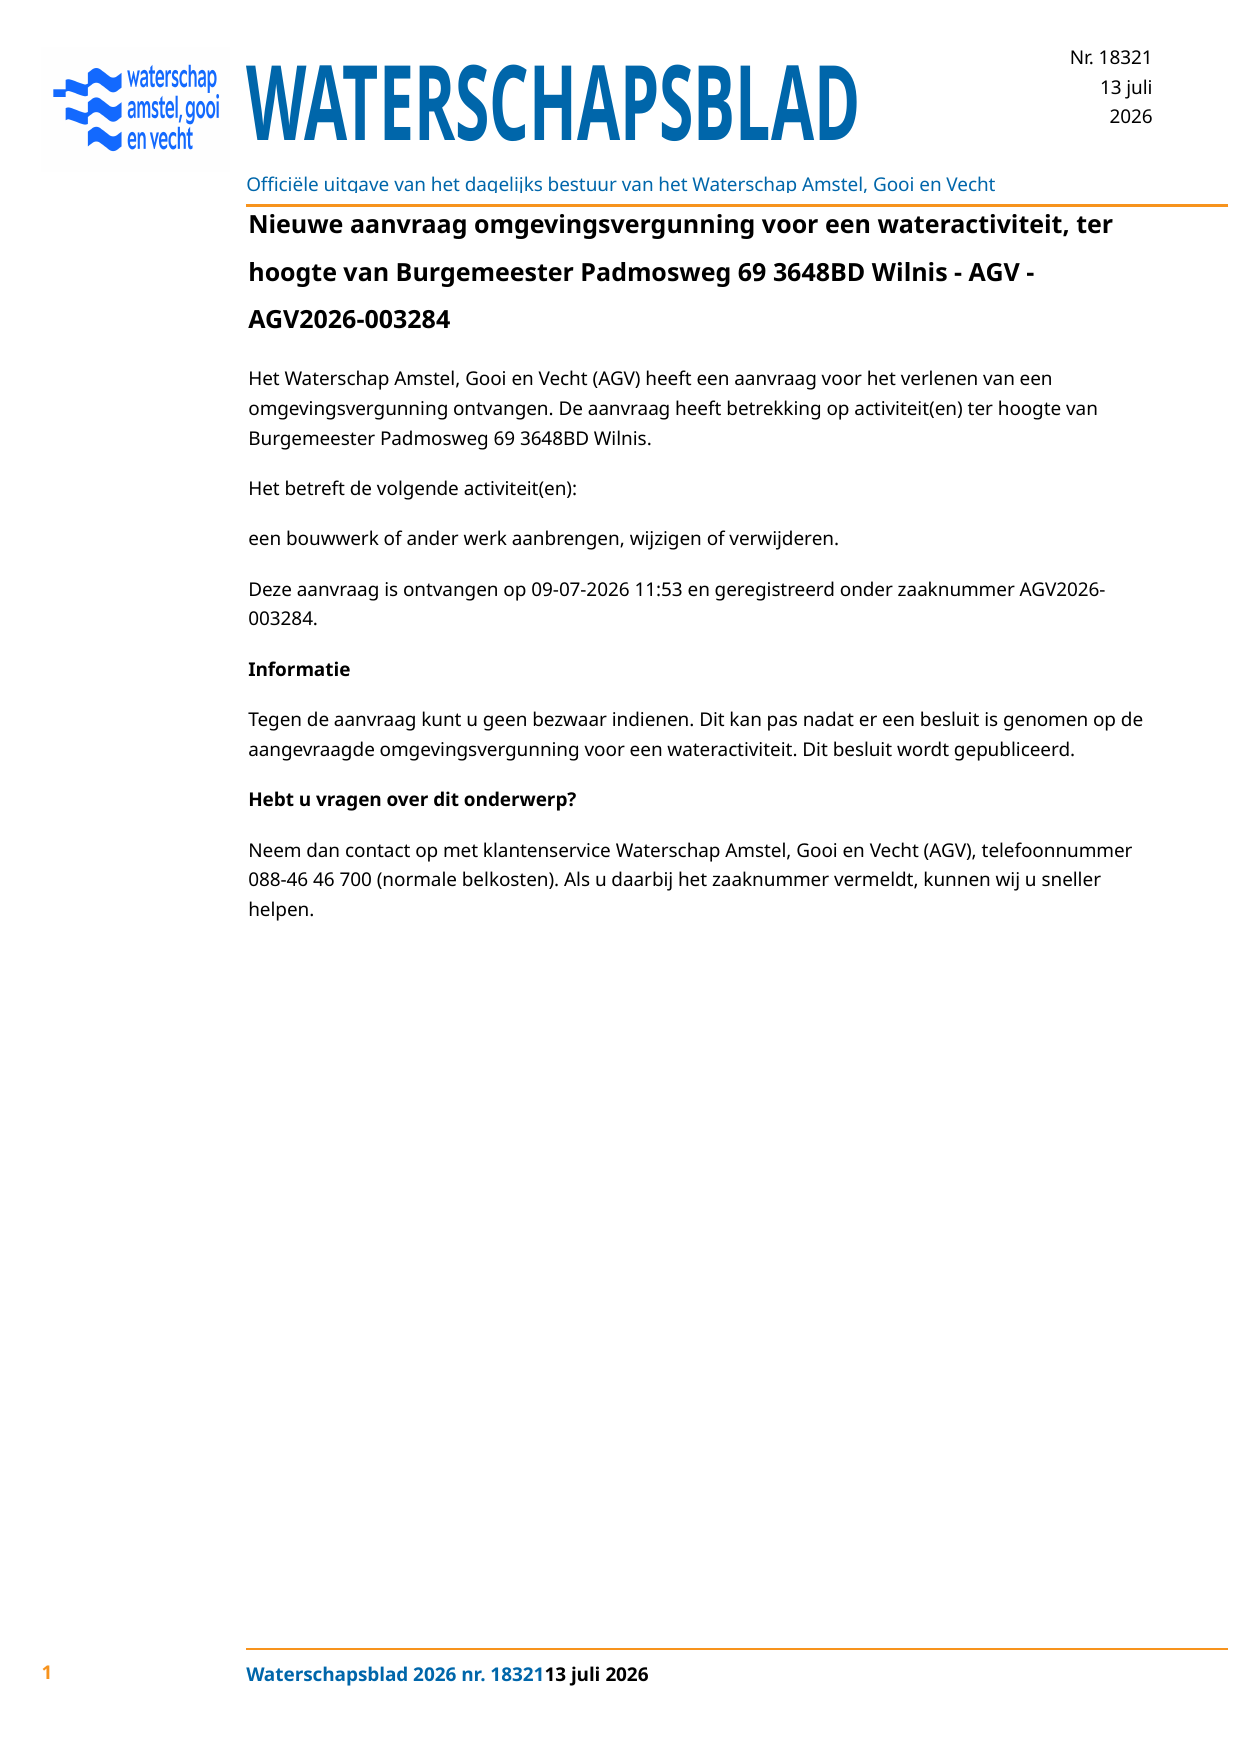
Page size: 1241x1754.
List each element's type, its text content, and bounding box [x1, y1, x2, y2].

text Het Waterschap Amstel, Gooi en Vecht (AGV) heeft een aanvraag voor het verlenen van een omgevingsvergunning ontvangen. De aanvraag heeft betrekking op activiteit(en) ter hoogte van Burgemeester Padmosweg 69 3648BD Wilnis. [248, 366, 1152, 450]
text Nieuwe aanvraag omgevingsvergunning voor een wateractiviteit, ter hoogte van Burgemeester Padmosweg 69 3648BD Wilnis - AGV - AGV2026-003284 [248, 207, 1152, 336]
text een bouwwerk of ander werk aanbrengen, wijzigen of verwijderen. [248, 526, 1152, 551]
text Hebt u vragen over dit onderwerp? [248, 786, 1152, 812]
text Neem dan contact op met klantenservice Waterschap Amstel, Gooi en Vecht (AGV), telefoonnummer 088-46 46 700 (normale belkosten). Als u daarbij het zaaknummer vermeldt, kunnen wij u sneller helpen. [248, 837, 1152, 922]
picture [41, 47, 231, 172]
text Tegen de aanvraag kunt u geen bezwaar indienen. Dit kan pas nadat er een besluit is genomen op de aangevraagde omgevingsvergunning voor een wateractiviteit. Dit besluit wordt gepubliceerd. [248, 706, 1152, 762]
text Het betreft de volgende activiteit(en): [248, 475, 1152, 501]
text Deze aanvraag is ontvangen op 09-07-2026 11:53 en geregistreerd onder zaaknummer AGV2026-003284. [248, 576, 1152, 631]
text Informatie [248, 656, 1152, 682]
